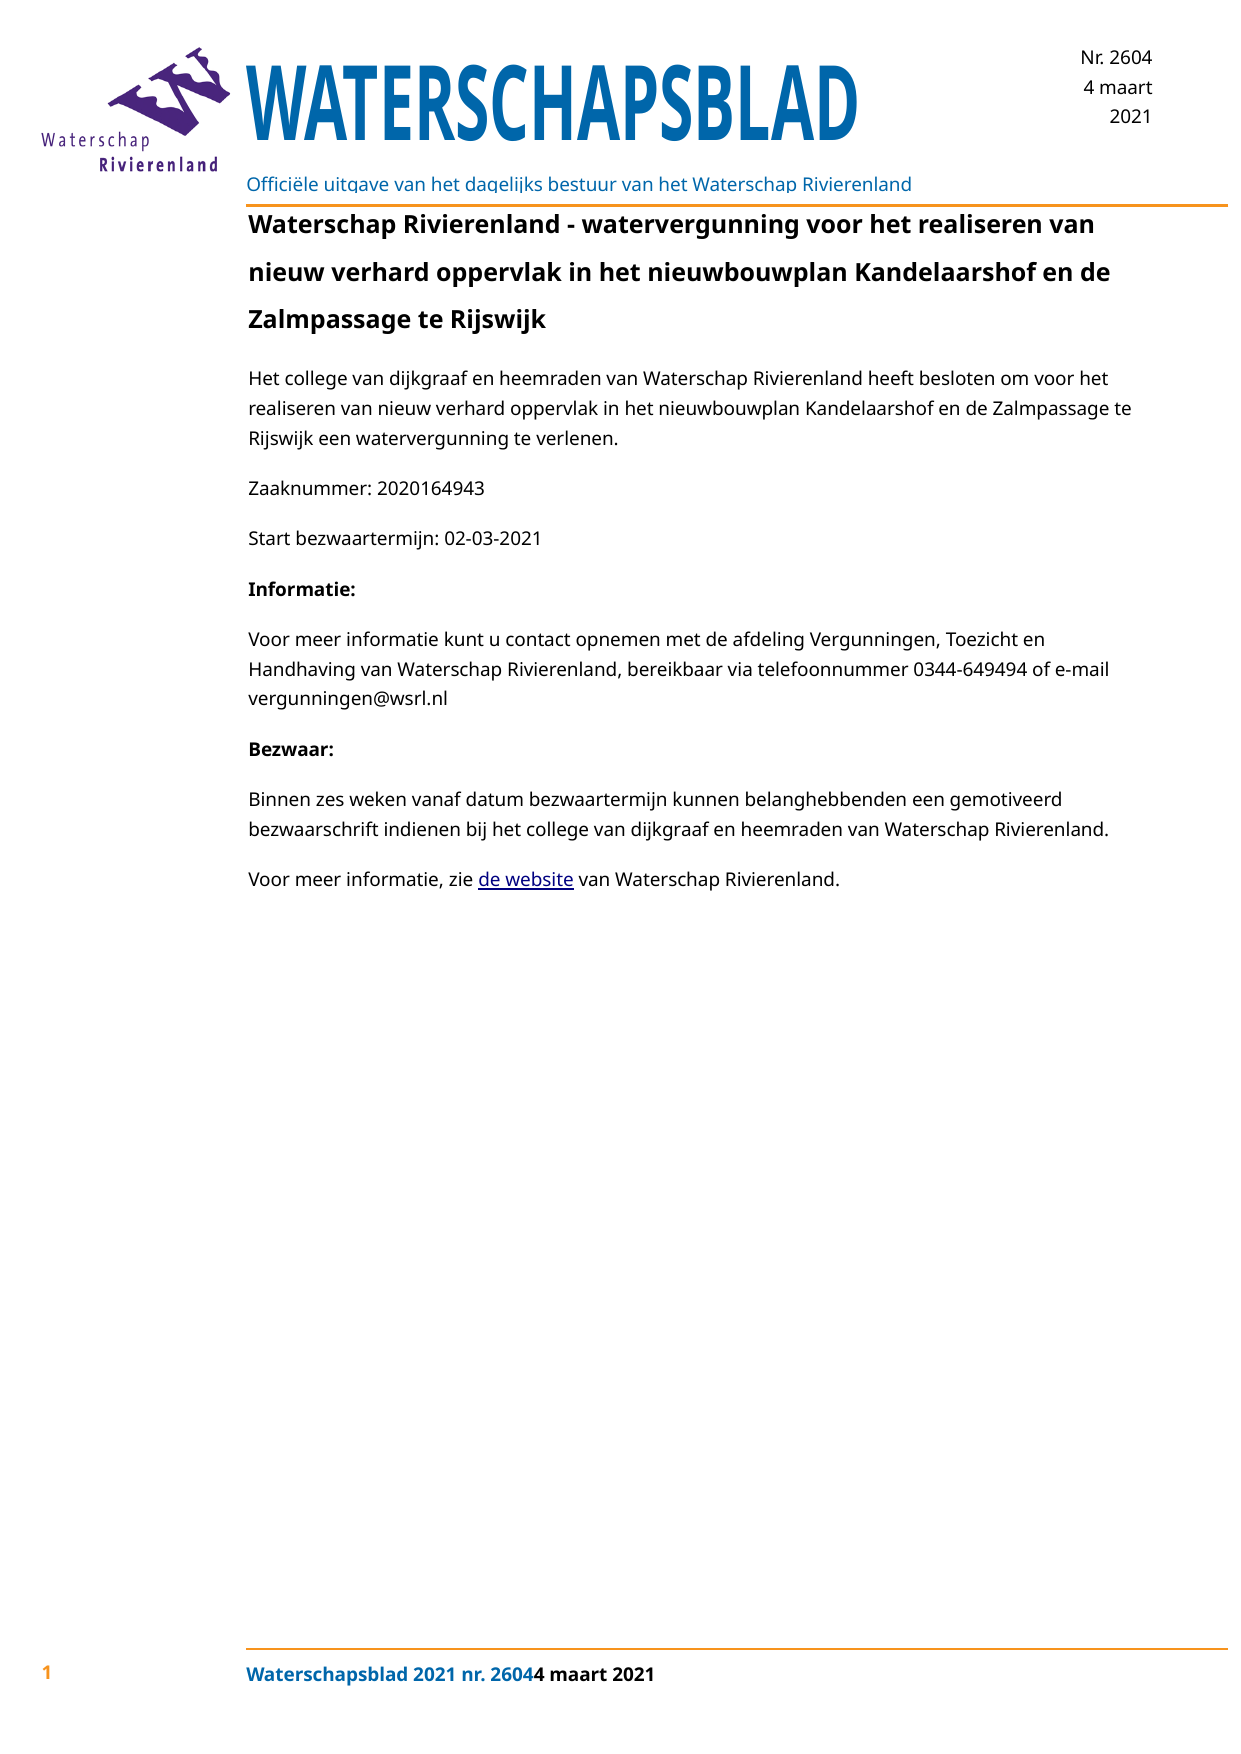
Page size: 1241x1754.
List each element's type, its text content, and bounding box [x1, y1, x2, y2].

text Voor meer informatie, zie de website van Waterschap Rivierenland. [248, 866, 1152, 892]
text Waterschap Rivierenland - watervergunning voor het realiseren van nieuw verhard oppervlak in het nieuwbouwplan Kandelaarshof en de Zalmpassage te Rijswijk [248, 207, 1152, 336]
picture [41, 47, 231, 172]
text Zaaknummer: 2020164943 [248, 475, 1152, 501]
text Voor meer informatie kunt u contact opnemen met de afdeling Vergunningen, Toezicht en Handhaving van Waterschap Rivierenland, bereikbaar via telefoonnummer 0344-649494 of e-mail vergunningen@wsrl.nl [248, 626, 1152, 711]
text Binnen zes weken vanaf datum bezwaartermijn kunnen belanghebbenden een gemotiveerd bezwaarschrift indienen bij het college van dijkgraaf en heemraden van Waterschap Rivierenland. [248, 786, 1152, 842]
text Bezwaar: [248, 736, 1152, 762]
text Start bezwaartermijn: 02-03-2021 [248, 526, 1152, 551]
text Informatie: [248, 576, 1152, 602]
text Het college van dijkgraaf en heemraden van Waterschap Rivierenland heeft besloten om voor het realiseren van nieuw verhard oppervlak in het nieuwbouwplan Kandelaarshof en de Zalmpassage te Rijswijk een watervergunning te verlenen. [248, 366, 1152, 450]
